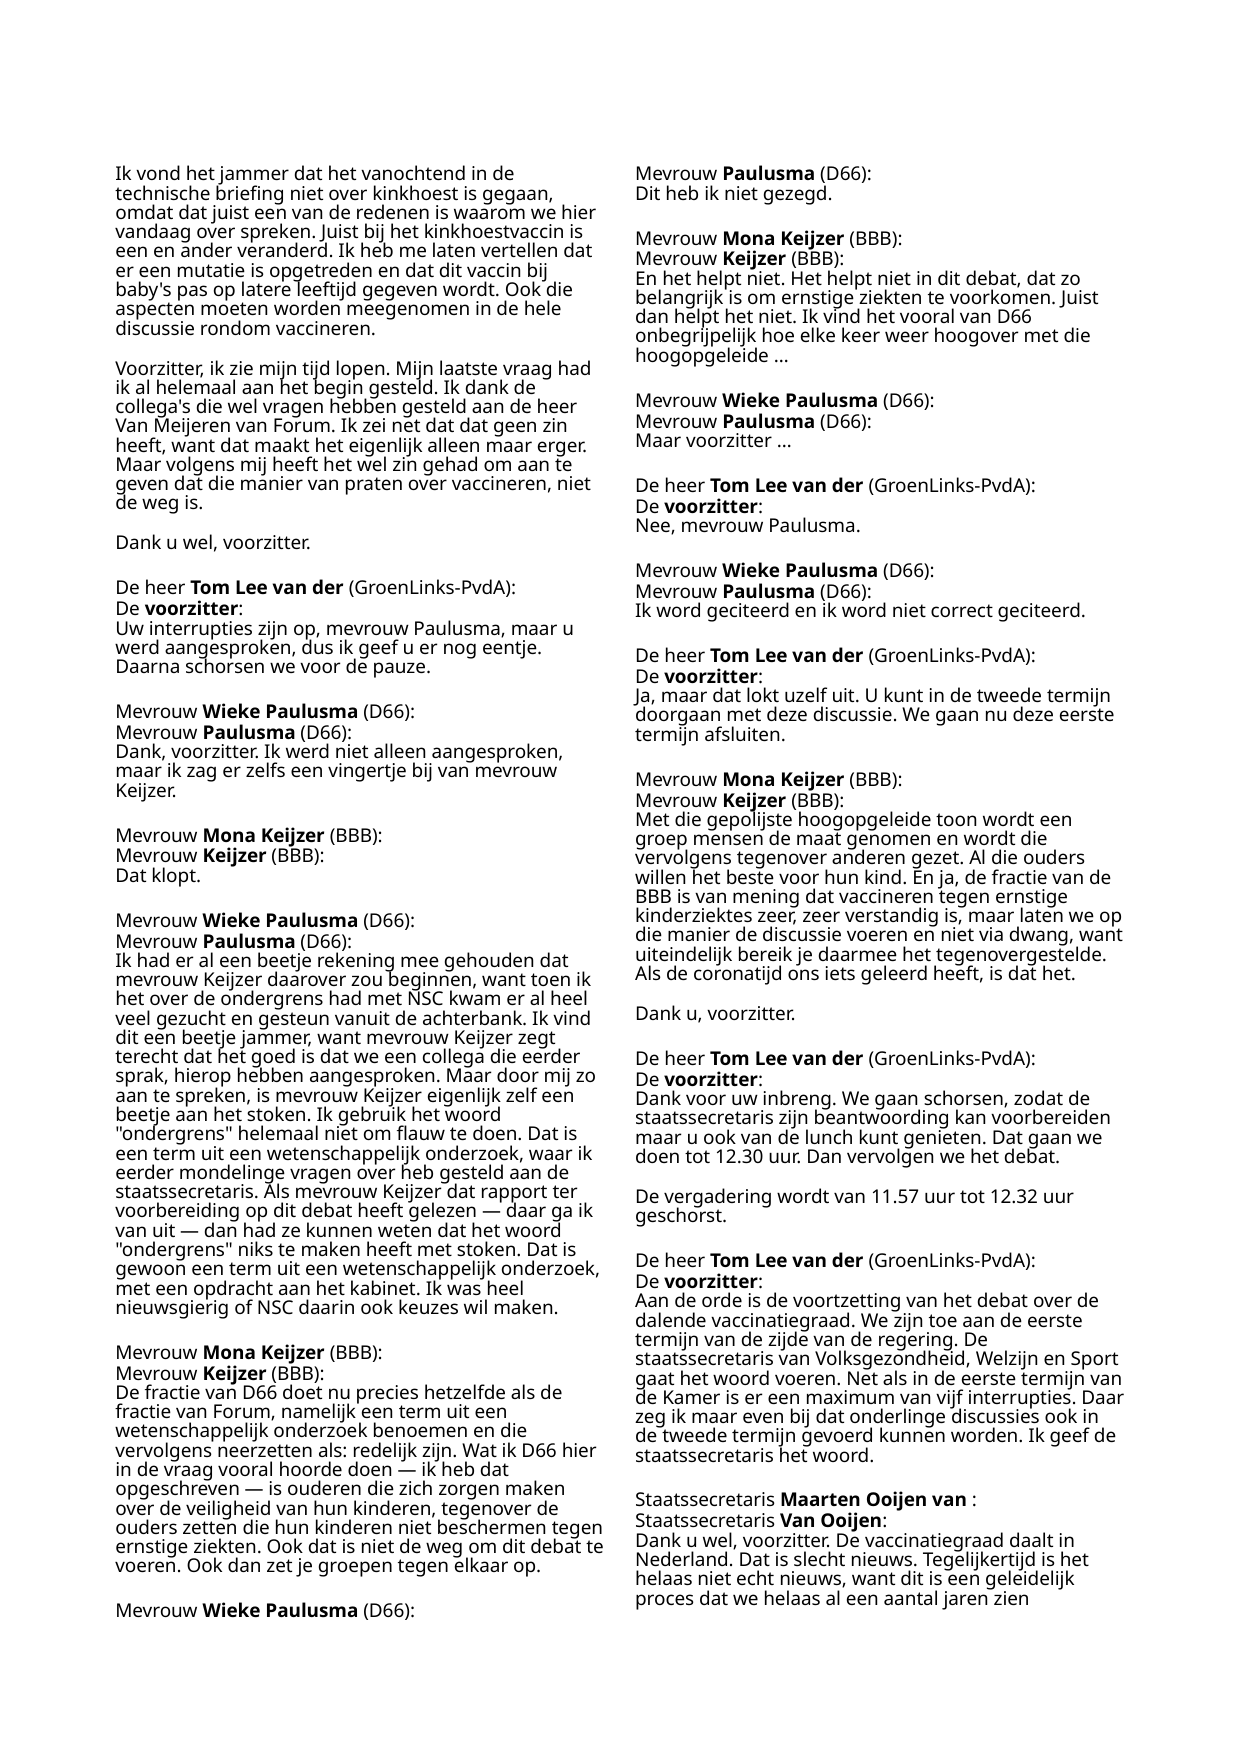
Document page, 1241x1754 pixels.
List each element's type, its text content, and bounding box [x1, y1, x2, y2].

text Mevrouw Paulusma (D66): [115, 933, 605, 952]
text Mevrouw Wieke Paulusma (D66): [115, 1597, 605, 1623]
text Maar voorzitter … [635, 432, 1125, 451]
text Ja, maar dat lokt uzelf uit. U kunt in de tweede termijn doorgaan met deze discussie. We gaan nu deze eerste termijn afsluiten. [635, 687, 1125, 745]
text Dank u wel, voorzitter. De vaccinatiegraad daalt in Nederland. Dat is slecht nieuws. Tegelijkertijd is het helaas niet echt nieuws, want dit is een geleidelijk proces dat we helaas al een aantal jaren zien [635, 1532, 1125, 1609]
text Mevrouw Paulusma (D66): [635, 165, 1125, 184]
text Met die gepolijste hoogopgeleide toon wordt een groep mensen de maat genomen en wordt die vervolgens tegenover anderen gezet. Al die ouders willen het beste voor hun kind. En ja, de fractie van de BBB is van mening dat vaccineren tegen ernstige kinderziektes zeer, zeer verstandig is, maar laten we op die manier de discussie voeren en niet via dwang, want uiteindelijk bereik je daarmee het tegenovergestelde. Als de coronatijd ons iets geleerd heeft, is dat het. [635, 811, 1125, 984]
text De heer Tom Lee van der (GroenLinks-PvdA): [635, 1247, 1125, 1273]
text Ik had er al een beetje rekening mee gehouden dat mevrouw Keijzer daarover zou beginnen, want toen ik het over de ondergrens had met NSC kwam er al heel veel gezucht en gesteun vanuit de achterbank. Ik vind dit een beetje jammer, want mevrouw Keijzer zegt terecht dat het goed is dat we een collega die eerder sprak, hierop hebben aangesproken. Maar door mij zo aan te spreken, is mevrouw Keijzer eigenlijk zelf een beetje aan het stoken. Ik gebruik het woord "ondergrens" helemaal niet om flauw te doen. Dat is een term uit een wetenschappelijk onderzoek, waar ik eerder mondelinge vragen over heb gesteld aan de staatssecretaris. Als mevrouw Keijzer dat rapport ter voorbereiding op dit debat heeft gelezen — daar ga ik van uit — dan had ze kunnen weten dat het woord "ondergrens" niks te maken heeft met stoken. Dat is gewoon een term uit een wetenschappelijk onderzoek, met een opdracht aan het kabinet. Ik was heel nieuwsgierig of NSC daarin ook keuzes wil maken. [115, 952, 605, 1318]
text Dank voor uw inbreng. We gaan schorsen, zodat de staatssecretaris zijn beantwoording kan voorbereiden maar u ook van de lunch kunt genieten. Dat gaan we doen tot 12.30 uur. Dan vervolgen we het debat. [635, 1090, 1125, 1167]
text De vergadering wordt van 11.57 uur tot 12.32 uur geschorst. [635, 1188, 1125, 1227]
text Dat klopt. [115, 867, 605, 886]
text Nee, mevrouw Paulusma. [635, 517, 1125, 536]
text Mevrouw Keijzer (BBB): [635, 792, 1125, 811]
text De voorzitter: [635, 1071, 1125, 1090]
text De fractie van D66 doet nu precies hetzelfde als de fractie van Forum, namelijk een term uit een wetenschappelijk onderzoek benoemen en die vervolgens neerzetten als: redelijk zijn. Wat ik D66 hier in de vraag vooral hoorde doen — ik heb dat opgeschreven — is ouderen die zich zorgen maken over de veiligheid van hun kinderen, tegenover de ouders zetten die hun kinderen niet beschermen tegen ernstige ziekten. Ook dat is niet de weg om dit debat te voeren. Ook dan zet je groepen tegen elkaar op. [115, 1384, 605, 1577]
text Mevrouw Keijzer (BBB): [635, 250, 1125, 270]
text Mevrouw Keijzer (BBB): [115, 1364, 605, 1384]
text Mevrouw Paulusma (D66): [635, 583, 1125, 602]
text Staatssecretaris Maarten Ooijen van : [635, 1487, 1125, 1512]
text De voorzitter: [635, 498, 1125, 517]
text Dank, voorzitter. Ik werd niet alleen aangesproken, maar ik zag er zelfs een vingertje bij van mevrouw Keijzer. [115, 743, 605, 801]
text De heer Tom Lee van der (GroenLinks-PvdA): [115, 574, 605, 600]
text Mevrouw Paulusma (D66): [115, 724, 605, 743]
text Uw interrupties zijn op, mevrouw Paulusma, maar u werd aangesproken, dus ik geef u er nog eentje. Daarna schorsen we voor de pauze. [115, 619, 605, 677]
text De heer Tom Lee van der (GroenLinks-PvdA): [635, 472, 1125, 498]
text Mevrouw Wieke Paulusma (D66): [115, 698, 605, 724]
text Mevrouw Mona Keijzer (BBB): [115, 822, 605, 847]
text De heer Tom Lee van der (GroenLinks-PvdA): [635, 1045, 1125, 1071]
text Mevrouw Wieke Paulusma (D66): [635, 557, 1125, 583]
text De voorzitter: [635, 1273, 1125, 1292]
text Voorzitter, ik zie mijn tijd lopen. Mijn laatste vraag had ik al helemaal aan het begin gesteld. Ik dank de collega's die wel vragen hebben gesteld aan de heer Van Meijeren van Forum. Ik zei net dat dat geen zin heeft, want dat maakt het eigenlijk alleen maar erger. Maar volgens mij heeft het wel zin gehad om aan te geven dat die manier van praten over vaccineren, niet de weg is. [115, 359, 605, 514]
text Dank u wel, voorzitter. [115, 534, 605, 554]
text Ik word geciteerd en ik word niet correct geciteerd. [635, 602, 1125, 621]
text De voorzitter: [635, 668, 1125, 687]
text Mevrouw Wieke Paulusma (D66): [115, 907, 605, 933]
text Mevrouw Paulusma (D66): [635, 413, 1125, 432]
text Mevrouw Mona Keijzer (BBB): [635, 225, 1125, 250]
text Dit heb ik niet gezegd. [635, 184, 1125, 204]
text Ik vond het jammer dat het vanochtend in de technische briefing niet over kinkhoest is gegaan, omdat dat juist een van de redenen is waarom we hier vandaag over spreken. Juist bij het kinkhoestvaccin is een en ander veranderd. Ik heb me laten vertellen dat er een mutatie is opgetreden en dat dit vaccin bij baby's pas op latere leeftijd gegeven wordt. Ook die aspecten moeten worden meegenomen in de hele discussie rondom vaccineren. [115, 165, 605, 339]
text Mevrouw Keijzer (BBB): [115, 847, 605, 867]
text Mevrouw Wieke Paulusma (D66): [635, 387, 1125, 413]
text De voorzitter: [115, 600, 605, 619]
text De heer Tom Lee van der (GroenLinks-PvdA): [635, 642, 1125, 668]
text En het helpt niet. Het helpt niet in dit debat, dat zo belangrijk is om ernstige ziekten te voorkomen. Juist dan helpt het niet. Ik vind het vooral van D66 onbegrijpelijk hoe elke keer weer hoogover met die hoogopgeleide … [635, 270, 1125, 366]
text Mevrouw Mona Keijzer (BBB): [115, 1339, 605, 1364]
text Dank u, voorzitter. [635, 1005, 1125, 1024]
text Aan de orde is de voortzetting van het debat over de dalende vaccinatiegraad. We zijn toe aan de eerste termijn van de zijde van de regering. De staatssecretaris van Volksgezondheid, Welzijn en Sport gaat het woord voeren. Net als in de eerste termijn van de Kamer is er een maximum van vijf interrupties. Daar zeg ik maar even bij dat onderlinge discussies ook in de tweede termijn gevoerd kunnen worden. Ik geef de staatssecretaris het woord. [635, 1292, 1125, 1466]
text Mevrouw Mona Keijzer (BBB): [635, 766, 1125, 792]
text Staatssecretaris Van Ooijen: [635, 1512, 1125, 1532]
